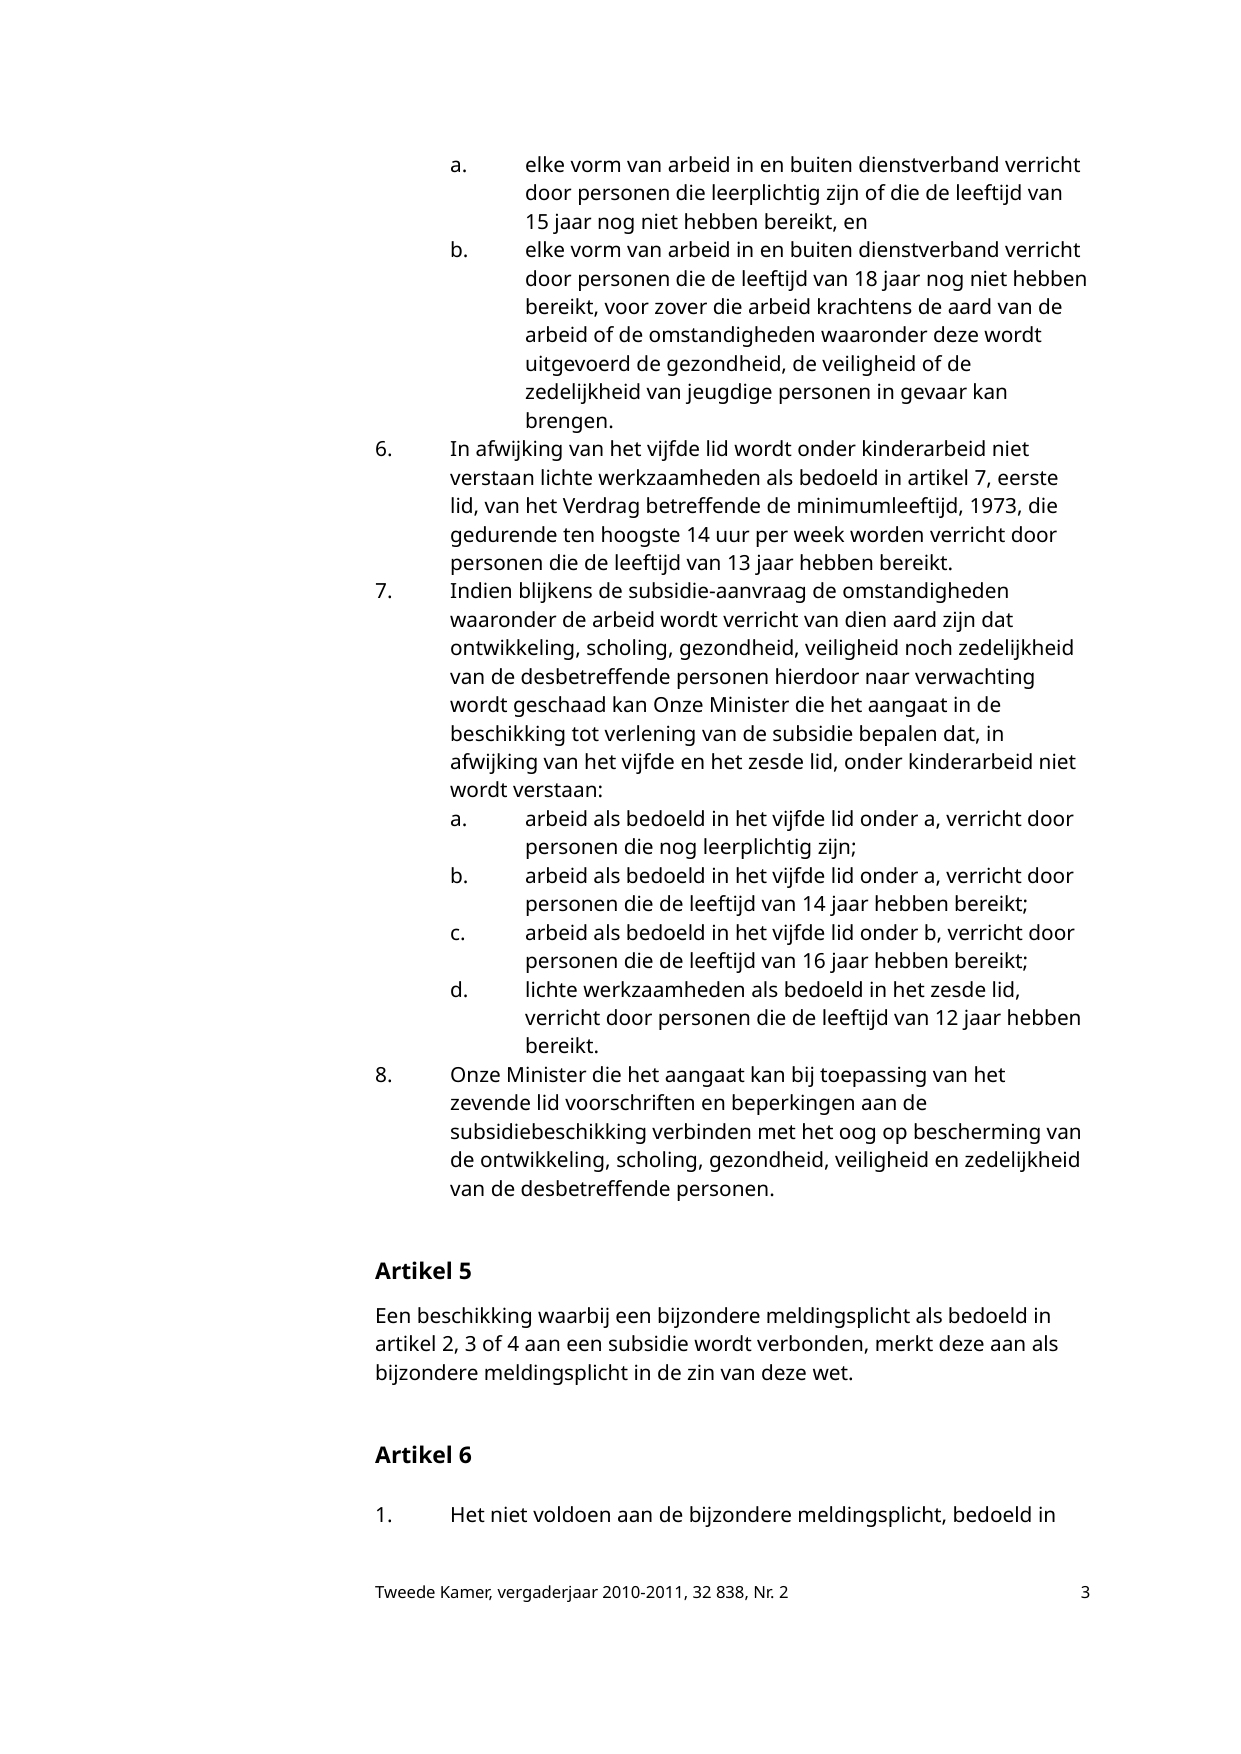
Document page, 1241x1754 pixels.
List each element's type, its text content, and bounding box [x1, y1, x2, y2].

list arbeid als bedoeld in het vijfde lid onder b, verricht door personen die de leeftijd van 16 jaar hebben bereikt; [450, 918, 1090, 975]
subtitle Artikel 5 [375, 1255, 1090, 1286]
list arbeid als bedoeld in het vijfde lid onder a, verricht door personen die nog leerplichtig zijn; [450, 804, 1090, 861]
list elke vorm van arbeid in en buiten dienstverband verricht door personen die de leeftijd van 18 jaar nog niet hebben bereikt, voor zover die arbeid krachtens de aard van de arbeid of de omstandigheden waaronder deze wordt uitgevoerd de gezondheid, de veiligheid of de zedelijkheid van jeugdige personen in gevaar kan brengen. [450, 235, 1090, 434]
subtitle Artikel 6 [375, 1439, 1090, 1470]
list In afwijking van het vijfde lid wordt onder kinderarbeid niet verstaan lichte werkzaamheden als bedoeld in artikel 7, eerste lid, van het Verdrag betreffende de minimumleeftijd, 1973, die gedurende ten hoogste 14 uur per week worden verricht door personen die de leeftijd van 13 jaar hebben bereikt. [375, 434, 1090, 577]
list Onze Minister die het aangaat kan bij toepassing van het zevende lid voorschriften en beperkingen aan de subsidiebeschikking verbinden met het oog op bescherming van de ontwikkeling, scholing, gezondheid, veiligheid en zedelijkheid van de desbetreffende personen. [375, 1060, 1090, 1202]
text Een beschikking waarbij een bijzondere meldingsplicht als bedoeld in artikel 2, 3 of 4 aan een subsidie wordt verbonden, merkt deze aan als bijzondere meldingsplicht in de zin van deze wet. [375, 1301, 1090, 1386]
list Het niet voldoen aan de bijzondere meldingsplicht, bedoeld in [375, 1500, 1090, 1528]
list Indien blijkens de subsidie-aanvraag de omstandigheden waaronder de arbeid wordt verricht van dien aard zijn dat ontwikkeling, scholing, gezondheid, veiligheid noch zedelijkheid van de desbetreffende personen hierdoor naar verwachting wordt geschaad kan Onze Minister die het aangaat in de beschikking tot verlening van de subsidie bepalen dat, in afwijking van het vijfde en het zesde lid, onder kinderarbeid niet wordt verstaan: [375, 577, 1090, 804]
list arbeid als bedoeld in het vijfde lid onder a, verricht door personen die de leeftijd van 14 jaar hebben bereikt; [450, 861, 1090, 918]
list lichte werkzaamheden als bedoeld in het zesde lid, verricht door personen die de leeftijd van 12 jaar hebben bereikt. [450, 975, 1090, 1060]
list elke vorm van arbeid in en buiten dienstverband verricht door personen die leerplichtig zijn of die de leeftijd van 15 jaar nog niet hebben bereikt, en [450, 150, 1090, 235]
